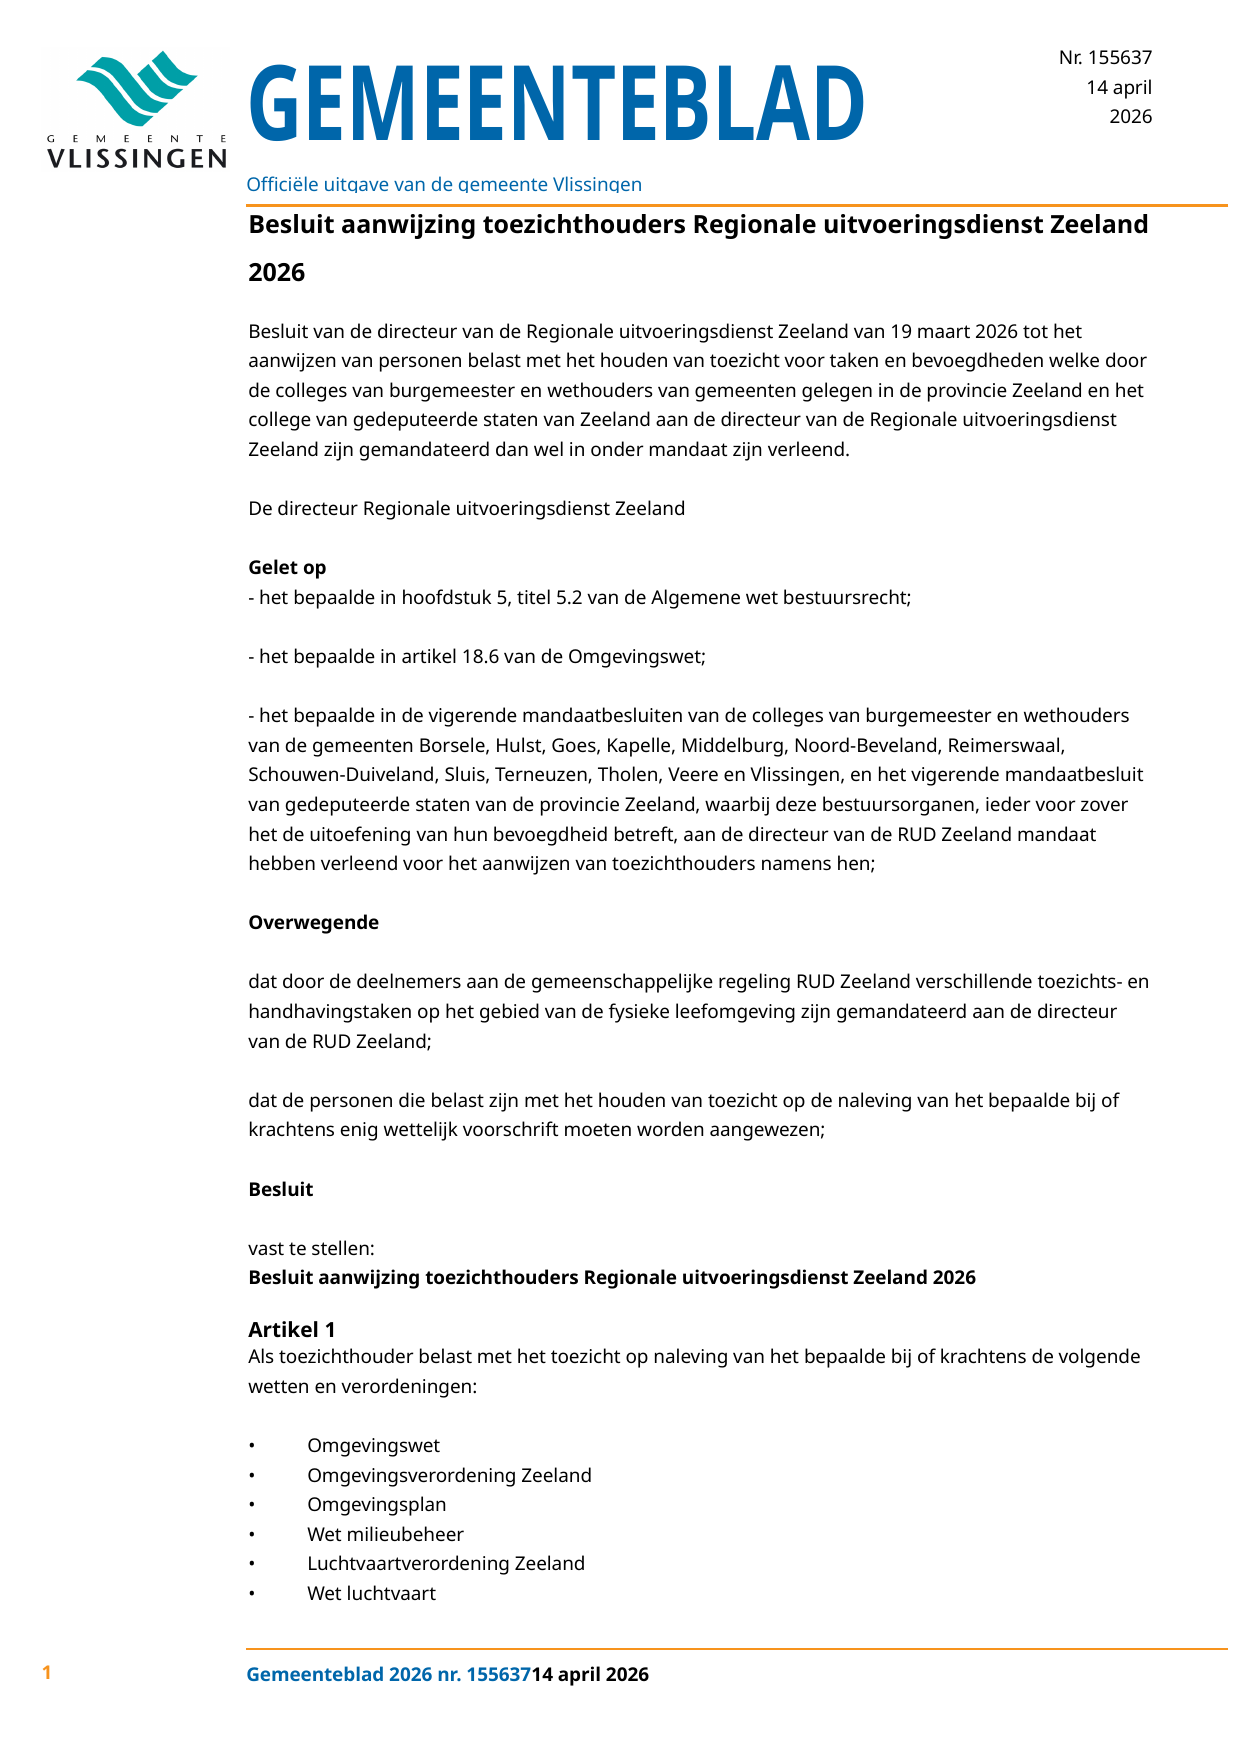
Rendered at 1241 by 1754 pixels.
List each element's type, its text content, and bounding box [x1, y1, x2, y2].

text dat door de deelnemers aan de gemeenschappelijke regeling RUD Zeeland verschillende toezichts- en handhavingstaken op het gebied van de fysieke leefomgeving zijn gemandateerd aan de directeur van de RUD Zeeland; [248, 969, 1152, 1054]
text - het bepaalde in de vigerende mandaatbesluiten van de colleges van burgemeester en wethouders van de gemeenten Borsele, Hulst, Goes, Kapelle, Middelburg, Noord-Beveland, Reimerswaal, Schouwen-Duiveland, Sluis, Terneuzen, Tholen, Veere en Vlissingen, en het vigerende mandaatbesluit van gedeputeerde staten van de provincie Zeeland, waarbij deze bestuursorganen, ieder voor zover het de uitoefening van hun bevoegdheid betreft, aan de directeur van de RUD Zeeland mandaat hebben verleend voor het aanwijzen van toezichthouders namens hen; [248, 702, 1152, 876]
text Besluit aanwijzing toezichthouders Regionale uitvoeringsdienst Zeeland 2026 [248, 1264, 1152, 1290]
text Besluit van de directeur van de Regionale uitvoeringsdienst Zeeland van 19 maart 2026 tot het aanwijzen van personen belast met het houden van toezicht voor taken en bevoegdheden welke door de colleges van burgemeester en wethouders van gemeenten gelegen in de provincie Zeeland en het college van gedeputeerde staten van Zeeland aan de directeur van de Regionale uitvoeringsdienst Zeeland zijn gemandateerd dan wel in onder mandaat zijn verleend. [248, 318, 1152, 462]
picture [41, 47, 231, 172]
text - het bepaalde in hoofdstuk 5, titel 5.2 van de Algemene wet bestuursrecht; [248, 584, 1152, 610]
list Wet luchtvaart [248, 1580, 1152, 1606]
list Luchtvaartverordening Zeeland [248, 1551, 1152, 1576]
list Omgevingswet [248, 1432, 1152, 1458]
text dat de personen die belast zijn met het houden van toezicht op de naleving van het bepaalde bij of krachtens enig wettelijk voorschrift moeten worden aangewezen; [248, 1087, 1152, 1142]
list Wet milieubeheer [248, 1521, 1152, 1547]
text Als toezichthouder belast met het toezicht op naleving van het bepaalde bij of krachtens de volgende wetten en verordeningen: [248, 1343, 1152, 1399]
list Omgevingsverordening Zeeland [248, 1462, 1152, 1487]
text De directeur Regionale uitvoeringsdienst Zeeland [248, 495, 1152, 521]
text Artikel 1 [248, 1315, 1152, 1343]
text Overwegende [248, 909, 1152, 935]
text Gelet op [248, 554, 1152, 580]
text Besluit [248, 1176, 1152, 1202]
text Besluit aanwijzing toezichthouders Regionale uitvoeringsdienst Zeeland 2026 [248, 207, 1152, 288]
text - het bepaalde in artikel 18.6 van de Omgevingswet; [248, 643, 1152, 669]
list Omgevingsplan [248, 1491, 1152, 1517]
text vast te stellen: [248, 1235, 1152, 1261]
